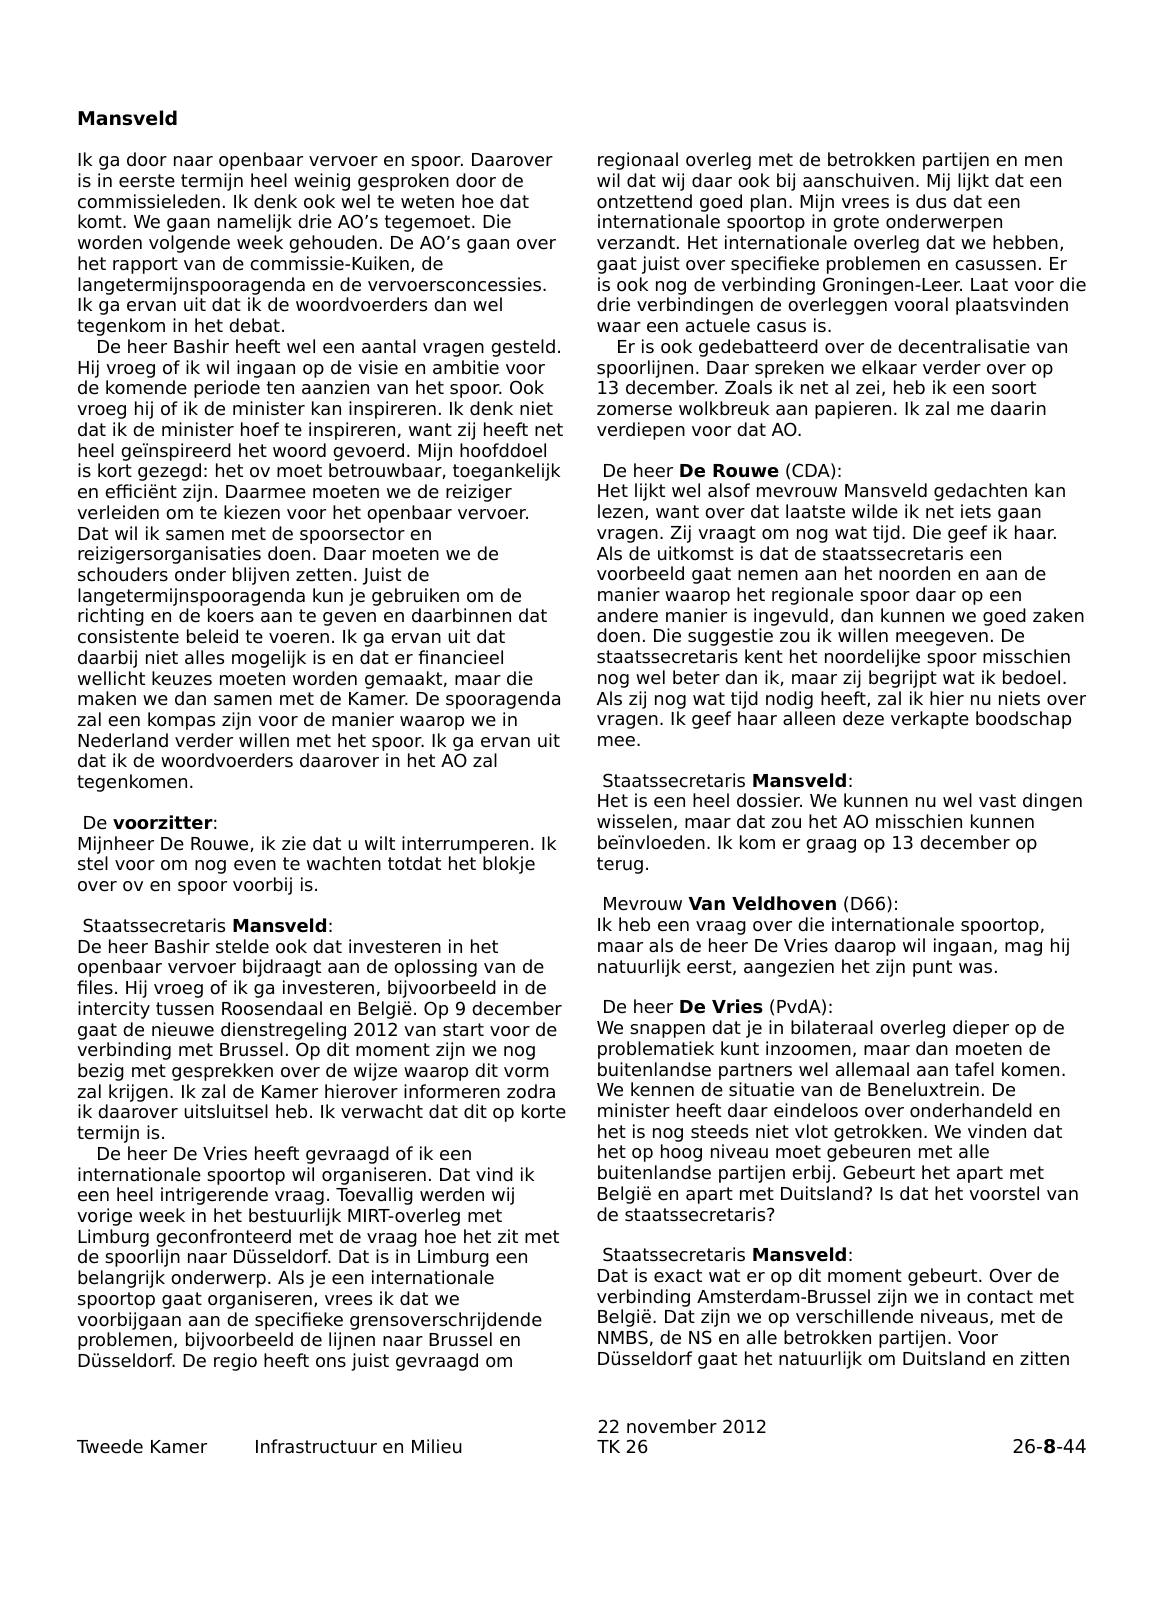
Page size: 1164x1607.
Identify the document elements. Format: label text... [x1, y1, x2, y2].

text De heer De Rouwe (CDA): [596, 460, 1087, 481]
text Mijnheer De Rouwe, ik zie dat u wilt interrumperen. Ik stel voor om nog even te wachten totdat het blokje over ov en spoor voorbij is. [77, 833, 567, 896]
text De voorzitter: [77, 813, 567, 833]
text Dat is exact wat er op dit moment gebeurt. Over de verbinding Amsterdam-Brussel zijn we in contact met België. Dat zijn we op verschillende niveaus, met de NMBS, de NS en alle betrokken partijen. Voor Düsseldorf gaat het natuurlijk om Duitsland en zitten [596, 1266, 1087, 1369]
text Staatssecretaris Mansveld: [596, 1245, 1087, 1266]
text Het lijkt wel alsof mevrouw Mansveld gedachten kan lezen, want over dat laatste wilde ik net iets gaan vragen. Zij vraagt om nog wat tijd. Die geef ik haar. Als de uitkomst is dat de staatssecretaris een voorbeeld gaat nemen aan het noorden en aan de manier waarop het regionale spoor daar op een andere manier is ingevuld, dan kunnen we goed zaken doen. Die suggestie zou ik willen meegeven. De staatssecretaris kent het noordelijke spoor misschien nog wel beter dan ik, maar zij begrijpt wat ik bedoel. Als zij nog wat tijd nodig heeft, zal ik hier nu niets over vragen. Ik geef haar alleen deze verkapte boodschap mee. [596, 481, 1087, 751]
text De heer De Vries heeft gevraagd of ik een internationale spoortop wil organiseren. Dat vind ik een heel intrigerende vraag. Toevallig werden wij vorige week in het bestuurlijk MIRT-overleg met Limburg geconfronteerd met de vraag hoe het zit met de spoorlijn naar Düsseldorf. Dat is in Limburg een belangrijk onderwerp. Als je een internationale spoortop gaat organiseren, vrees ik dat we voorbijgaan aan de specifieke grensoverschrijdende problemen, bijvoorbeeld de lijnen naar Brussel en Düsseldorf. De regio heeft ons juist gevraagd om [77, 1144, 567, 1372]
text Staatssecretaris Mansveld: [77, 916, 567, 936]
text Staatssecretaris Mansveld: [596, 771, 1087, 791]
text De heer Bashir heeft wel een aantal vragen gesteld. Hij vroeg of ik wil ingaan op de visie en ambitie voor de komende periode ten aanzien van het spoor. Ook vroeg hij of ik de minister kan inspireren. Ik denk niet dat ik de minister hoef te inspireren, want zij heeft net heel geïnspireerd het woord gevoerd. Mijn hoofddoel is kort gezegd: het ov moet betrouwbaar, toegankelijk en efficiënt zijn. Daarmee moeten we de reiziger verleiden om te kiezen voor het openbaar vervoer. Dat wil ik samen met de spoorsector en reizigersorganisaties doen. Daar moeten we de schouders onder blijven zetten. Juist de langetermijnspooragenda kun je gebruiken om de richting en de koers aan te geven en daarbinnen dat consistente beleid te voeren. Ik ga ervan uit dat daarbij niet alles mogelijk is en dat er financieel wellicht keuzes moeten worden gemaakt, maar die maken we dan samen met de Kamer. De spooragenda zal een kompas zijn voor de manier waarop we in Nederland verder willen met het spoor. Ik ga ervan uit dat ik de woordvoerders daarover in het AO zal tegenkomen. [77, 337, 567, 793]
text Ik heb een vraag over die internationale spoortop, maar als de heer De Vries daarop wil ingaan, mag hij natuurlijk eerst, aangezien het zijn punt was. [596, 915, 1087, 977]
text Het is een heel dossier. We kunnen nu wel vast dingen wisselen, maar dat zou het AO misschien kunnen beïnvloeden. Ik kom er graag op 13 december op terug. [596, 791, 1087, 874]
text regionaal overleg met de betrokken partijen en men wil dat wij daar ook bij aanschuiven. Mij lijkt dat een ontzettend goed plan. Mijn vrees is dus dat een internationale spoortop in grote onderwerpen verzandt. Het internationale overleg dat we hebben, gaat juist over specifieke problemen en casussen. Er is ook nog de verbinding Groningen-Leer. Laat voor die drie verbindingen de overleggen vooral plaatsvinden waar een actuele casus is. [596, 150, 1087, 337]
text De heer Bashir stelde ook dat investeren in het openbaar vervoer bijdraagt aan de oplossing van de files. Hij vroeg of ik ga investeren, bijvoorbeeld in de intercity tussen Roosendaal en België. Op 9 december gaat de nieuwe dienstregeling 2012 van start voor de verbinding met Brussel. Op dit moment zijn we nog bezig met gesprekken over de wijze waarop dit vorm zal krijgen. Ik zal de Kamer hierover informeren zodra ik daarover uitsluitsel heb. Ik verwacht dat dit op korte termijn is. [77, 936, 567, 1144]
text We snappen dat je in bilateraal overleg dieper op de problematiek kunt inzoomen, maar dan moeten de buitenlandse partners wel allemaal aan tafel komen. We kennen de situatie van de Beneluxtrein. De minister heeft daar eindeloos over onderhandeld en het is nog steeds niet vlot getrokken. We vinden dat het op hoog niveau moet gebeuren met alle buitenlandse partijen erbij. Gebeurt het apart met België en apart met Duitsland? Is dat het voorstel van de staatssecretaris? [596, 1018, 1087, 1225]
text De heer De Vries (PvdA): [596, 997, 1087, 1018]
text Ik ga door naar openbaar vervoer en spoor. Daarover is in eerste termijn heel weinig gesproken door de commissieleden. Ik denk ook wel te weten hoe dat komt. We gaan namelijk drie AO’s tegemoet. Die worden volgende week gehouden. De AO’s gaan over het rapport van de commissie-Kuiken, de langetermijnspooragenda en de vervoersconcessies. Ik ga ervan uit dat ik de woordvoerders dan wel tegenkom in het debat. [77, 150, 567, 337]
text Er is ook gedebatteerd over de decentralisatie van spoorlijnen. Daar spreken we elkaar verder over op 13 december. Zoals ik net al zei, heb ik een soort zomerse wolkbreuk aan papieren. Ik zal me daarin verdiepen voor dat AO. [596, 337, 1087, 440]
text Mevrouw Van Veldhoven (D66): [596, 894, 1087, 915]
